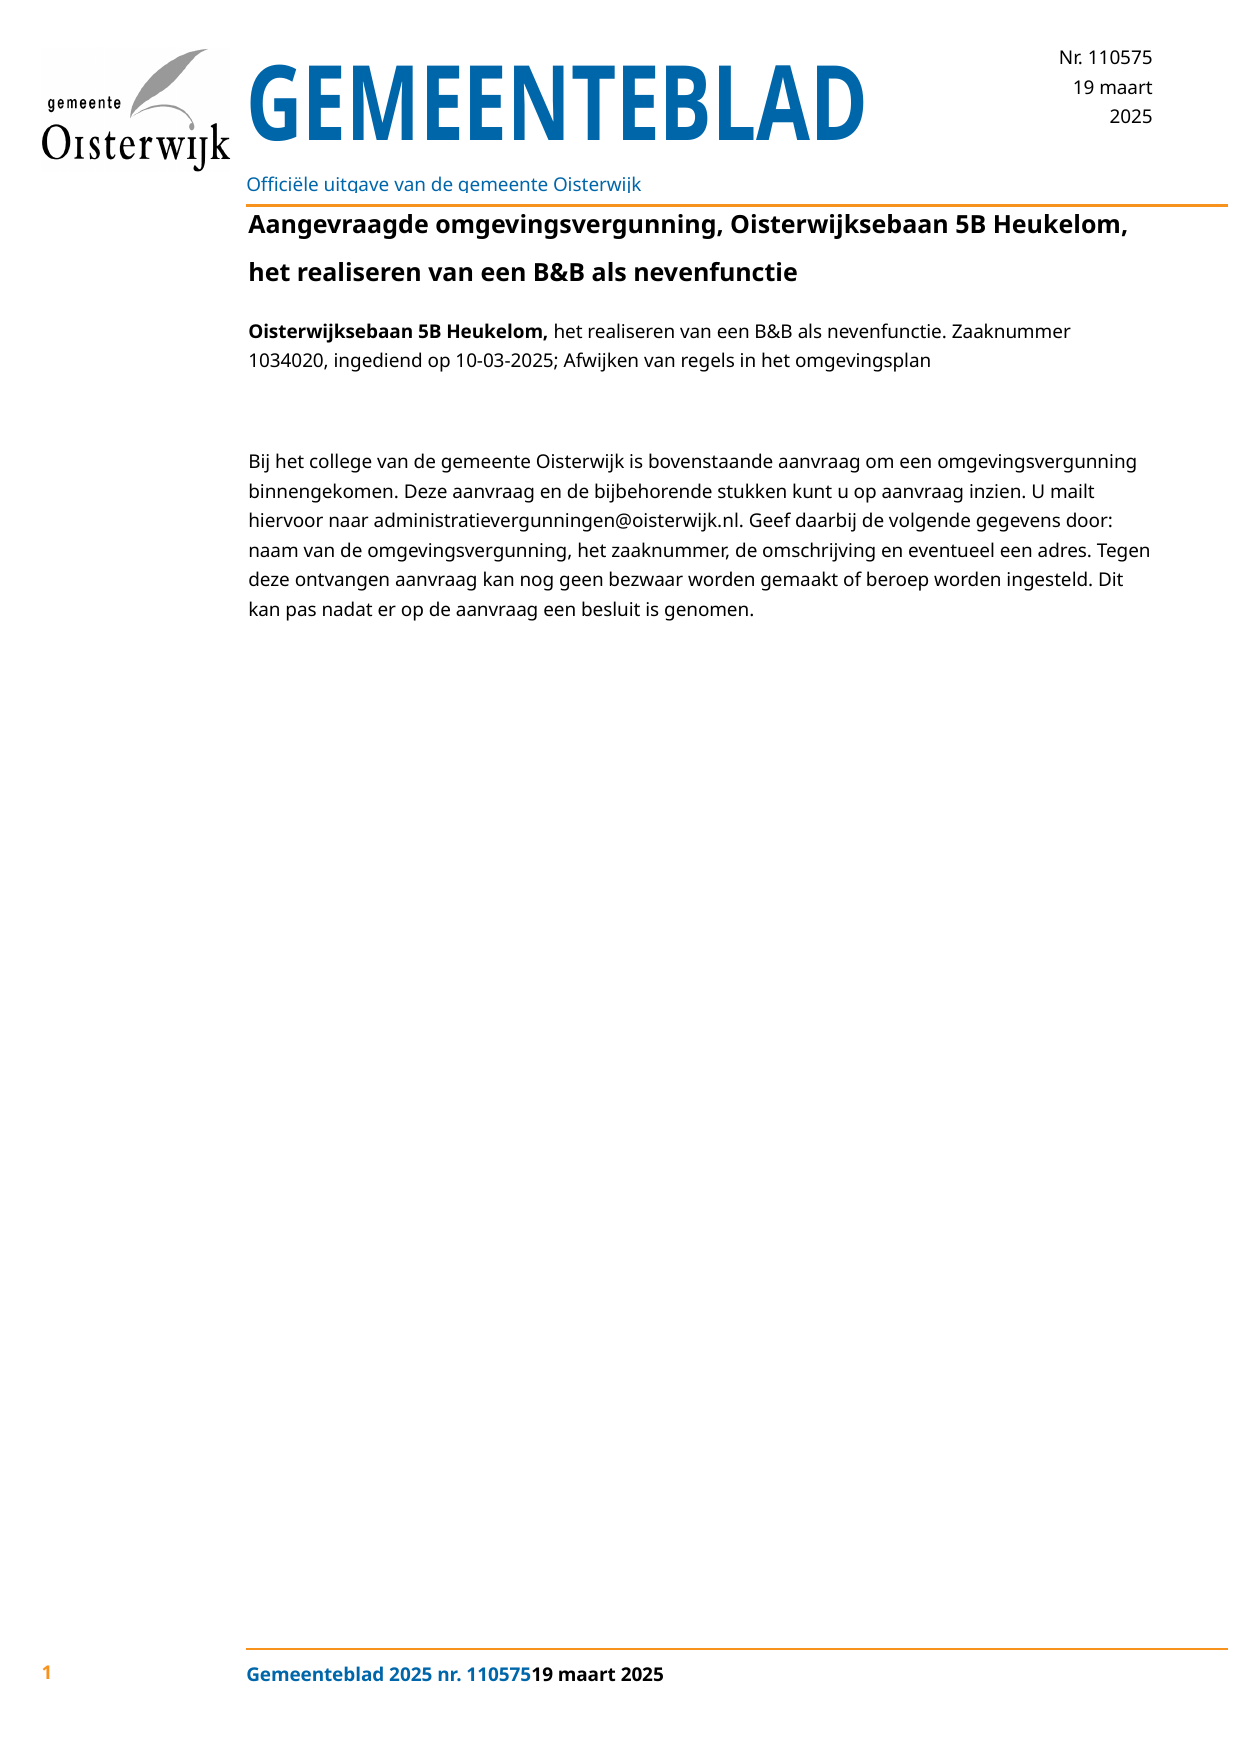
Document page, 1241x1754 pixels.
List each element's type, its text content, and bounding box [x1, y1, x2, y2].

text Bij het college van de gemeente Oisterwijk is bovenstaande aanvraag om een omgevingsvergunning binnengekomen. Deze aanvraag en de bijbehorende stukken kunt u op aanvraag inzien. U mailt hiervoor naar administratievergunningen@oisterwijk.nl. Geef daarbij de volgende gegevens door: naam van de omgevingsvergunning, het zaaknummer, de omschrijving en eventueel een adres. Tegen deze ontvangen aanvraag kan nog geen bezwaar worden gemaakt of beroep worden ingesteld. Dit kan pas nadat er op de aanvraag een besluit is genomen. [248, 448, 1152, 622]
text Oisterwijksebaan 5B Heukelom, het realiseren van een B&B als nevenfunctie. Zaaknummer 1034020, ingediend op 10-03-2025; Afwijken van regels in het omgevingsplan [248, 318, 1152, 373]
picture [41, 47, 231, 172]
text Aangevraagde omgevingsvergunning, Oisterwijksebaan 5B Heukelom, het realiseren van een B&B als nevenfunctie [248, 207, 1152, 288]
